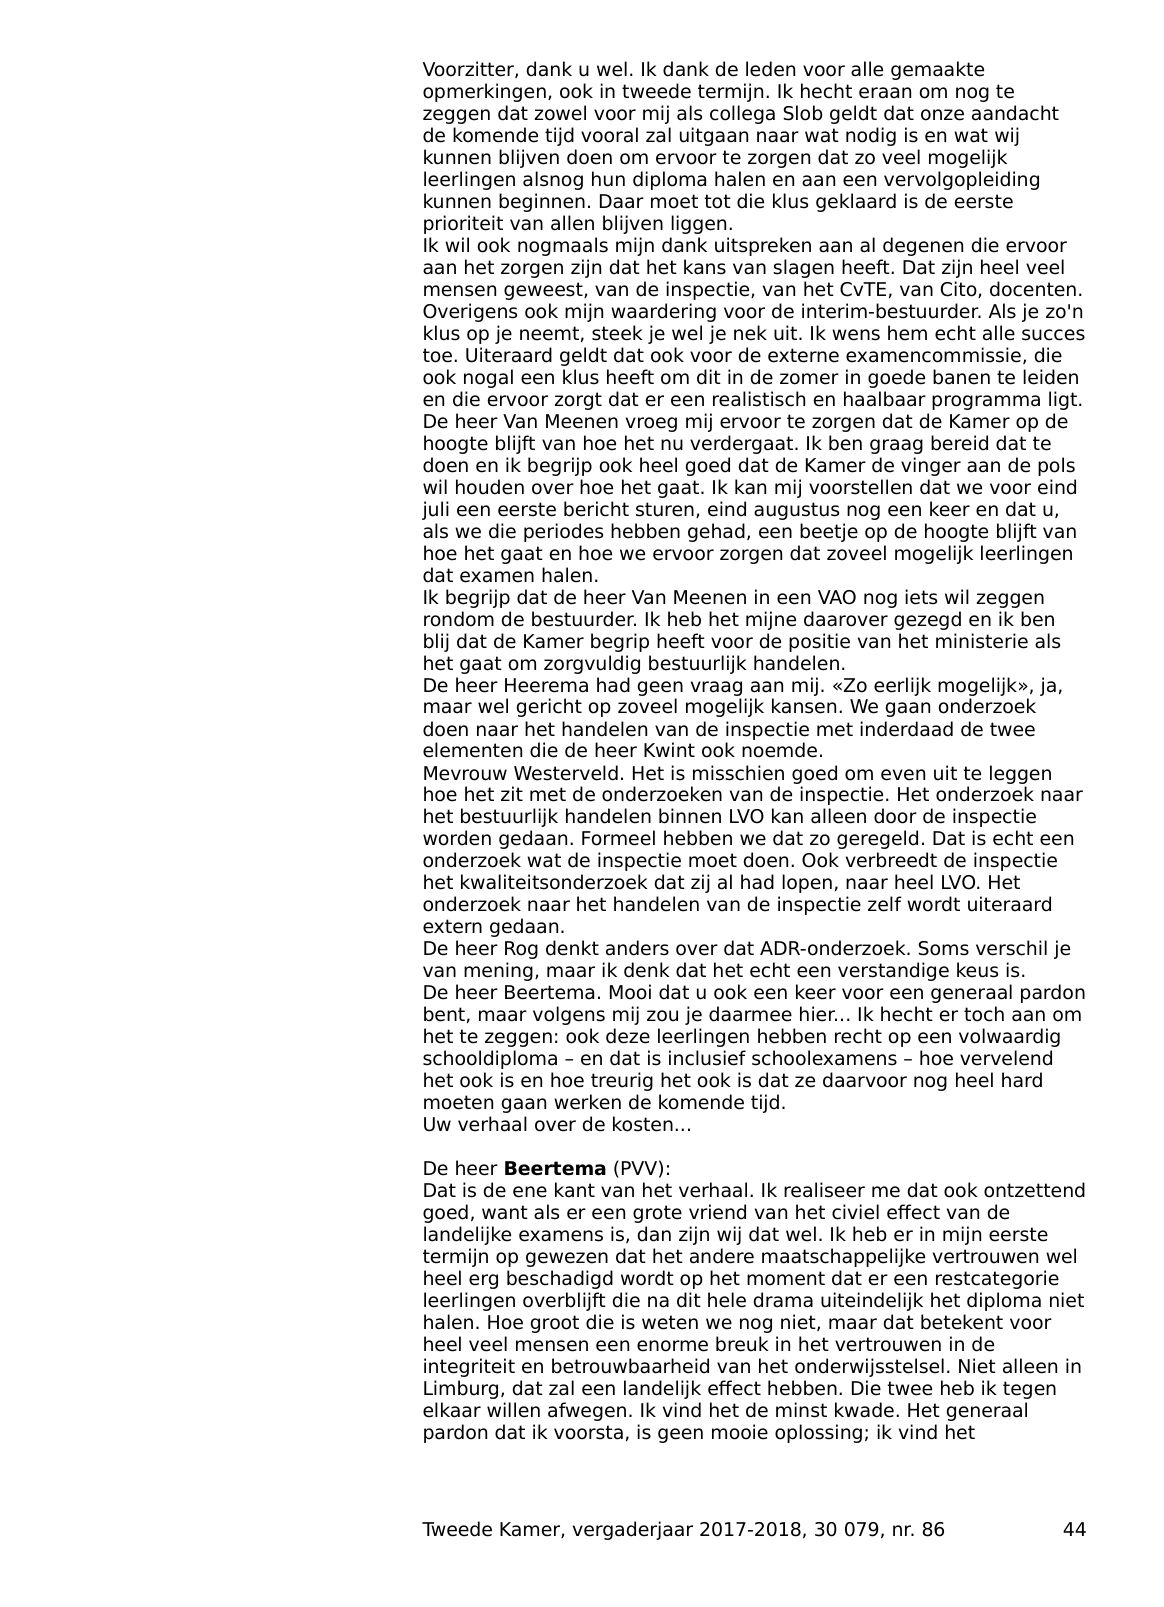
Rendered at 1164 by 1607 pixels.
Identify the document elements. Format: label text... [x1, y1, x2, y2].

text Mevrouw Westerveld. Het is misschien goed om even uit te leggen hoe het zit met de onderzoeken van de inspectie. Het onderzoek naar het bestuurlijk handelen binnen LVO kan alleen door de inspectie worden gedaan. Formeel hebben we dat zo geregeld. Dat is echt een onderzoek wat de inspectie moet doen. Ook verbreedt de inspectie het kwaliteitsonderzoek dat zij al had lopen, naar heel LVO. Het onderzoek naar het handelen van de inspectie zelf wordt uiteraard extern gedaan. [422, 762, 1087, 938]
text De heer Heerema had geen vraag aan mij. «Zo eerlijk mogelijk», ja, maar wel gericht op zoveel mogelijk kansen. We gaan onderzoek doen naar het handelen van de inspectie met inderdaad de twee elementen die de heer Kwint ook noemde. [422, 674, 1087, 762]
text De heer Rog denkt anders over dat ADR-onderzoek. Soms verschil je van mening, maar ik denk dat het echt een verstandige keus is. [422, 938, 1087, 982]
text De heer Beertema (PVV): [422, 1158, 1087, 1180]
text De heer Beertema. Mooi dat u ook een keer voor een generaal pardon bent, maar volgens mij zou je daarmee hier... Ik hecht er toch aan om het te zeggen: ook deze leerlingen hebben recht op een volwaardig schooldiploma – en dat is inclusief schoolexamens – hoe vervelend het ook is en hoe treurig het ook is dat ze daarvoor nog heel hard moeten gaan werken de komende tijd. [422, 982, 1087, 1114]
text Dat is de ene kant van het verhaal. Ik realiseer me dat ook ontzettend goed, want als er een grote vriend van het civiel effect van de landelijke examens is, dan zijn wij dat wel. Ik heb er in mijn eerste termijn op gewezen dat het andere maatschappelijke vertrouwen wel heel erg beschadigd wordt op het moment dat er een restcategorie leerlingen overblijft die na dit hele drama uiteindelijk het diploma niet halen. Hoe groot die is weten we nog niet, maar dat betekent voor heel veel mensen een enorme breuk in het vertrouwen in de integriteit en betrouwbaarheid van het onderwijsstelsel. Niet alleen in Limburg, dat zal een landelijk effect hebben. Die twee heb ik tegen elkaar willen afwegen. Ik vind het de minst kwade. Het generaal pardon dat ik voorsta, is geen mooie oplossing; ik vind het [422, 1180, 1087, 1444]
text Uw verhaal over de kosten... [422, 1114, 1087, 1136]
text Ik begrijp dat de heer Van Meenen in een VAO nog iets wil zeggen rondom de bestuurder. Ik heb het mijne daarover gezegd en ik ben blij dat de Kamer begrip heeft voor de positie van het ministerie als het gaat om zorgvuldig bestuurlijk handelen. [422, 587, 1087, 674]
text Voorzitter, dank u wel. Ik dank de leden voor alle gemaakte opmerkingen, ook in tweede termijn. Ik hecht eraan om nog te zeggen dat zowel voor mij als collega Slob geldt dat onze aandacht de komende tijd vooral zal uitgaan naar wat nodig is en wat wij kunnen blijven doen om ervoor te zorgen dat zo veel mogelijk leerlingen alsnog hun diploma halen en aan een vervolgopleiding kunnen beginnen. Daar moet tot die klus geklaard is de eerste prioriteit van allen blijven liggen. [422, 59, 1087, 235]
text Ik wil ook nogmaals mijn dank uitspreken aan al degenen die ervoor aan het zorgen zijn dat het kans van slagen heeft. Dat zijn heel veel mensen geweest, van de inspectie, van het CvTE, van Cito, docenten. Overigens ook mijn waardering voor de interim-bestuurder. Als je zo'n klus op je neemt, steek je wel je nek uit. Ik wens hem echt alle succes toe. Uiteraard geldt dat ook voor de externe examencommissie, die ook nogal een klus heeft om dit in de zomer in goede banen te leiden en die ervoor zorgt dat er een realistisch en haalbaar programma ligt. [422, 235, 1087, 411]
text De heer Van Meenen vroeg mij ervoor te zorgen dat de Kamer op de hoogte blijft van hoe het nu verdergaat. Ik ben graag bereid dat te doen en ik begrijp ook heel goed dat de Kamer de vinger aan de pols wil houden over hoe het gaat. Ik kan mij voorstellen dat we voor eind juli een eerste bericht sturen, eind augustus nog een keer en dat u, als we die periodes hebben gehad, een beetje op de hoogte blijft van hoe het gaat en hoe we ervoor zorgen dat zoveel mogelijk leerlingen dat examen halen. [422, 411, 1087, 587]
